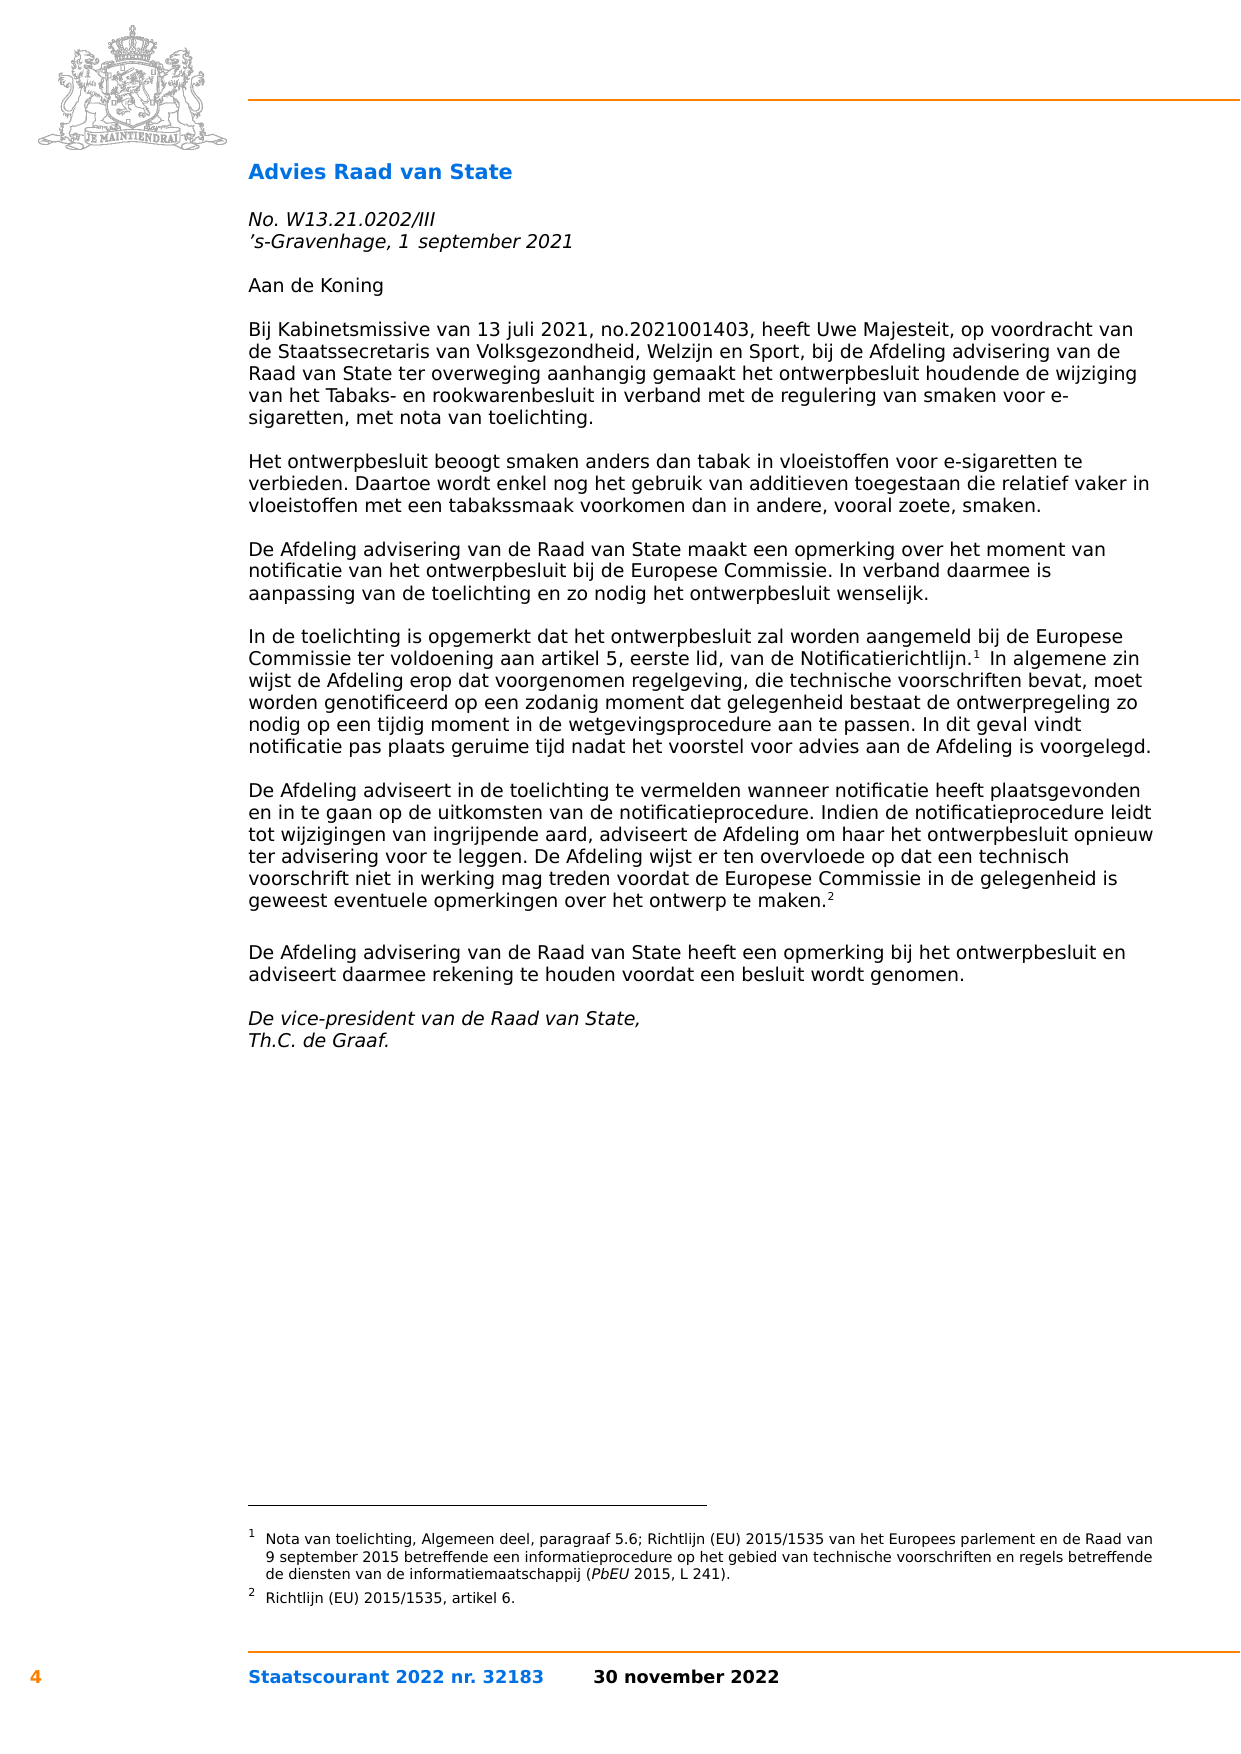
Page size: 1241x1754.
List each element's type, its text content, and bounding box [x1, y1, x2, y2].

subtitle Advies Raad van State [248, 160, 1163, 184]
picture [38, 25, 227, 150]
text De Afdeling advisering van de Raad van State heeft een opmerking bij het ontwerpbesluit en adviseert daarmee rekening te houden voordat een besluit wordt genomen. [248, 942, 1163, 986]
text Bij Kabinetsmissive van 13 juli 2021, no.2021001403, heeft Uwe Majesteit, op voordracht van de Staatssecretaris van Volksgezondheid, Welzijn en Sport, bij de Afdeling advisering van de Raad van State ter overweging aanhangig gemaakt het ontwerpbesluit houdende de wijziging van het Tabaks- en rookwarenbesluit in verband met de regulering van smaken voor e-sigaretten, met nota van toelichting. [248, 319, 1163, 429]
text De Afdeling advisering van de Raad van State maakt een opmerking over het moment van notificatie van het ontwerpbesluit bij de Europese Commissie. In verband daarmee is aanpassing van de toelichting en zo nodig het ontwerpbesluit wenselijk. [248, 538, 1163, 604]
text Richtlijn (EU) 2015/1535, artikel 6. [248, 1586, 1163, 1608]
text In de toelichting is opgemerkt dat het ontwerpbesluit zal worden aangemeld bij de Europese Commissie ter voldoening aan artikel 5, eerste lid, van de Notificatierichtlijn. In algemene zin wijst de Afdeling erop dat voorgenomen regelgeving, die technische voorschriften bevat, moet worden genotificeerd op een zodanig moment dat gelegenheid bestaat de ontwerpregeling zo nodig op een tijdig moment in de wetgevingsprocedure aan te passen. In dit geval vindt notificatie pas plaats geruime tijd nadat het voorstel voor advies aan de Afdeling is voorgelegd. [248, 626, 1163, 758]
text Het ontwerpbesluit beoogt smaken anders dan tabak in vloeistoffen voor e-sigaretten te verbieden. Daartoe wordt enkel nog het gebruik van additieven toegestaan die relatief vaker in vloeistoffen met een tabakssmaak voorkomen dan in andere, vooral zoete, smaken. [248, 451, 1163, 517]
text ’s-Gravenhage, 1 september 2021 [248, 231, 1163, 253]
text De Afdeling adviseert in de toelichting te vermelden wanneer notificatie heeft plaatsgevonden en in te gaan op de uitkomsten van de notificatieprocedure. Indien de notificatieprocedure leidt tot wijzigingen van ingrijpende aard, adviseert de Afdeling om haar het ontwerpbesluit opnieuw ter advisering voor te leggen. De Afdeling wijst er ten overvloede op dat een technisch voorschrift niet in werking mag treden voordat de Europese Commissie in de gelegenheid is geweest eventuele opmerkingen over het ontwerp te maken. [248, 780, 1163, 912]
text De vice-president van de Raad van State, Th.C. de Graaf. [248, 1008, 1163, 1052]
text Nota van toelichting, Algemeen deel, paragraaf 5.6; Richtlijn (EU) 2015/1535 van het Europees parlement en de Raad van 9 september 2015 betreffende een informatieprocedure op het gebied van technische voorschriften en regels betreffende de diensten van de informatiemaatschappij (PbEU 2015, L 241). [248, 1527, 1163, 1583]
text No. W13.21.0202/III [248, 209, 1163, 231]
text Aan de Koning [248, 275, 1163, 297]
